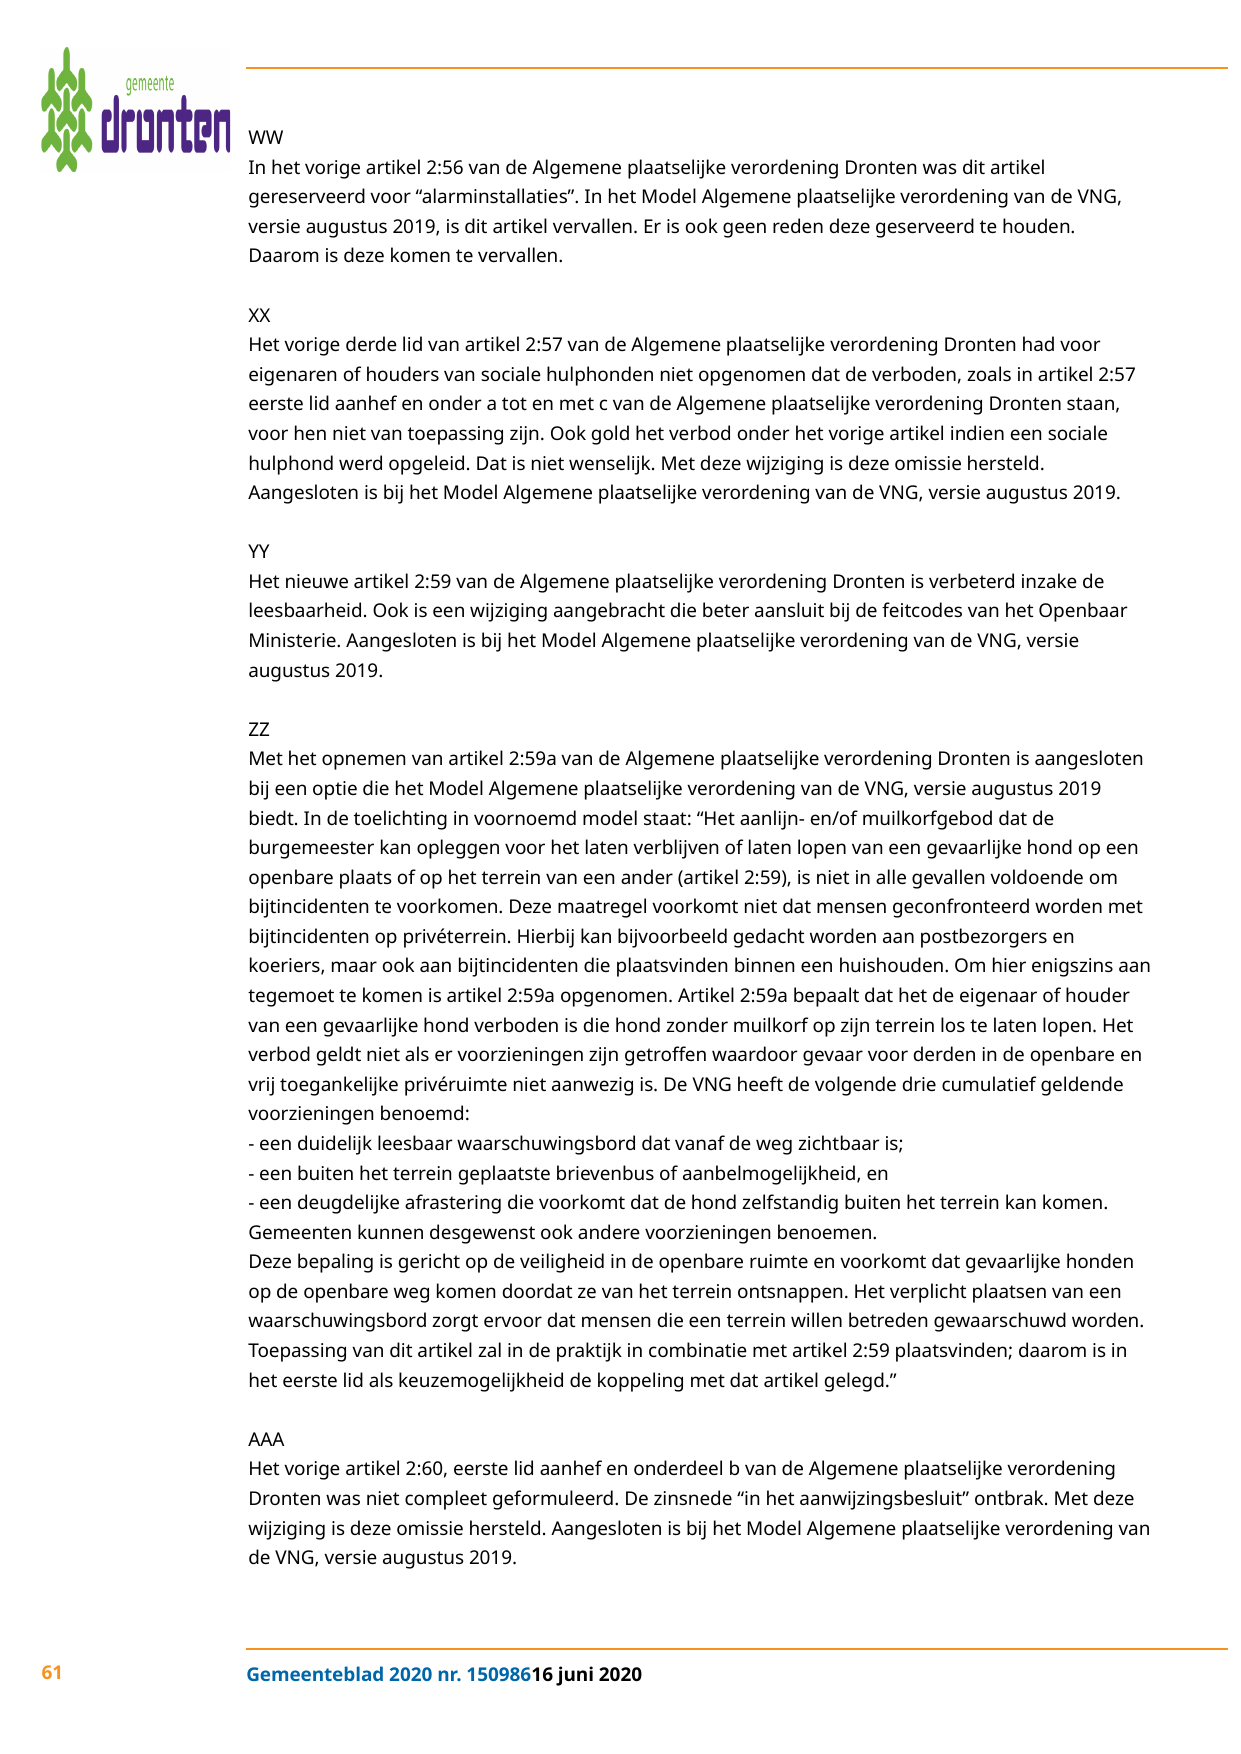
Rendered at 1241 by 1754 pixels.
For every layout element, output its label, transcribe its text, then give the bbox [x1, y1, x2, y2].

text Deze bepaling is gericht op de veiligheid in de openbare ruimte en voorkomt dat gevaarlijke honden op de openbare weg komen doordat ze van het terrein ontsnappen. Het verplicht plaatsen van een waarschuwingsbord zorgt ervoor dat mensen die een terrein willen betreden gewaarschuwd worden. Toepassing van dit artikel zal in de praktijk in combinatie met artikel 2:59 plaatsvinden; daarom is in het eerste lid als keuzemogelijkheid de koppeling met dat artikel gelegd.” [248, 1248, 1152, 1393]
text - een deugdelijke afrastering die voorkomt dat de hond zelfstandig buiten het terrein kan komen. [248, 1189, 1152, 1215]
text - een duidelijk leesbaar waarschuwingsbord dat vanaf de weg zichtbaar is; [248, 1130, 1152, 1156]
text XX [248, 302, 1152, 328]
text WW [248, 124, 1152, 150]
text Met het opnemen van artikel 2:59a van de Algemene plaatselijke verordening Dronten is aangesloten bij een optie die het Model Algemene plaatselijke verordening van de VNG, versie augustus 2019 biedt. In de toelichting in voornoemd model staat: “Het aanlijn- en/of muilkorfgebod dat de burgemeester kan opleggen voor het laten verblijven of laten lopen van een gevaarlijke hond op een openbare plaats of op het terrein van een ander (artikel 2:59), is niet in alle gevallen voldoende om bijtincidenten te voorkomen. Deze maatregel voorkomt niet dat mensen geconfronteerd worden met bijtincidenten op privéterrein. Hierbij kan bijvoorbeeld gedacht worden aan postbezorgers en koeriers, maar ook aan bijtincidenten die plaatsvinden binnen een huishouden. Om hier enigszins aan tegemoet te komen is artikel 2:59a opgenomen. Artikel 2:59a bepaalt dat het de eigenaar of houder van een gevaarlijke hond verboden is die hond zonder muilkorf op zijn terrein los te laten lopen. Het verbod geldt niet als er voorzieningen zijn getroffen waardoor gevaar voor derden in de openbare en vrij toegankelijke privéruimte niet aanwezig is. De VNG heeft de volgende drie cumulatief geldende voorzieningen benoemd: [248, 746, 1152, 1126]
text AAA [248, 1426, 1152, 1452]
text Het vorige derde lid van artikel 2:57 van de Algemene plaatselijke verordening Dronten had voor eigenaren of houders van sociale hulphonden niet opgenomen dat de verboden, zoals in artikel 2:57 eerste lid aanhef en onder a tot en met c van de Algemene plaatselijke verordening Dronten staan, voor hen niet van toepassing zijn. Ook gold het verbod onder het vorige artikel indien een sociale hulphond werd opgeleid. Dat is niet wenselijk. Met deze wijziging is deze omissie hersteld. Aangesloten is bij het Model Algemene plaatselijke verordening van de VNG, versie augustus 2019. [248, 331, 1152, 505]
text Gemeenten kunnen desgewenst ook andere voorzieningen benoemen. [248, 1219, 1152, 1245]
text YY [248, 538, 1152, 564]
text Het vorige artikel 2:60, eerste lid aanhef en onderdeel b van de Algemene plaatselijke verordening Dronten was niet compleet geformuleerd. De zinsnede “in het aanwijzingsbesluit” ontbrak. Met deze wijziging is deze omissie hersteld. Aangesloten is bij het Model Algemene plaatselijke verordening van de VNG, versie augustus 2019. [248, 1456, 1152, 1570]
picture [41, 47, 231, 172]
text In het vorige artikel 2:56 van de Algemene plaatselijke verordening Dronten was dit artikel gereserveerd voor “alarminstallaties”. In het Model Algemene plaatselijke verordening van de VNG, versie augustus 2019, is dit artikel vervallen. Er is ook geen reden deze geserveerd te houden. Daarom is deze komen te vervallen. [248, 154, 1152, 268]
text - een buiten het terrein geplaatste brievenbus of aanbelmogelijkheid, en [248, 1160, 1152, 1186]
text Het nieuwe artikel 2:59 van de Algemene plaatselijke verordening Dronten is verbeterd inzake de leesbaarheid. Ook is een wijziging aangebracht die beter aansluit bij de feitcodes van het Openbaar Ministerie. Aangesloten is bij het Model Algemene plaatselijke verordening van de VNG, versie augustus 2019. [248, 568, 1152, 683]
text ZZ [248, 716, 1152, 742]
